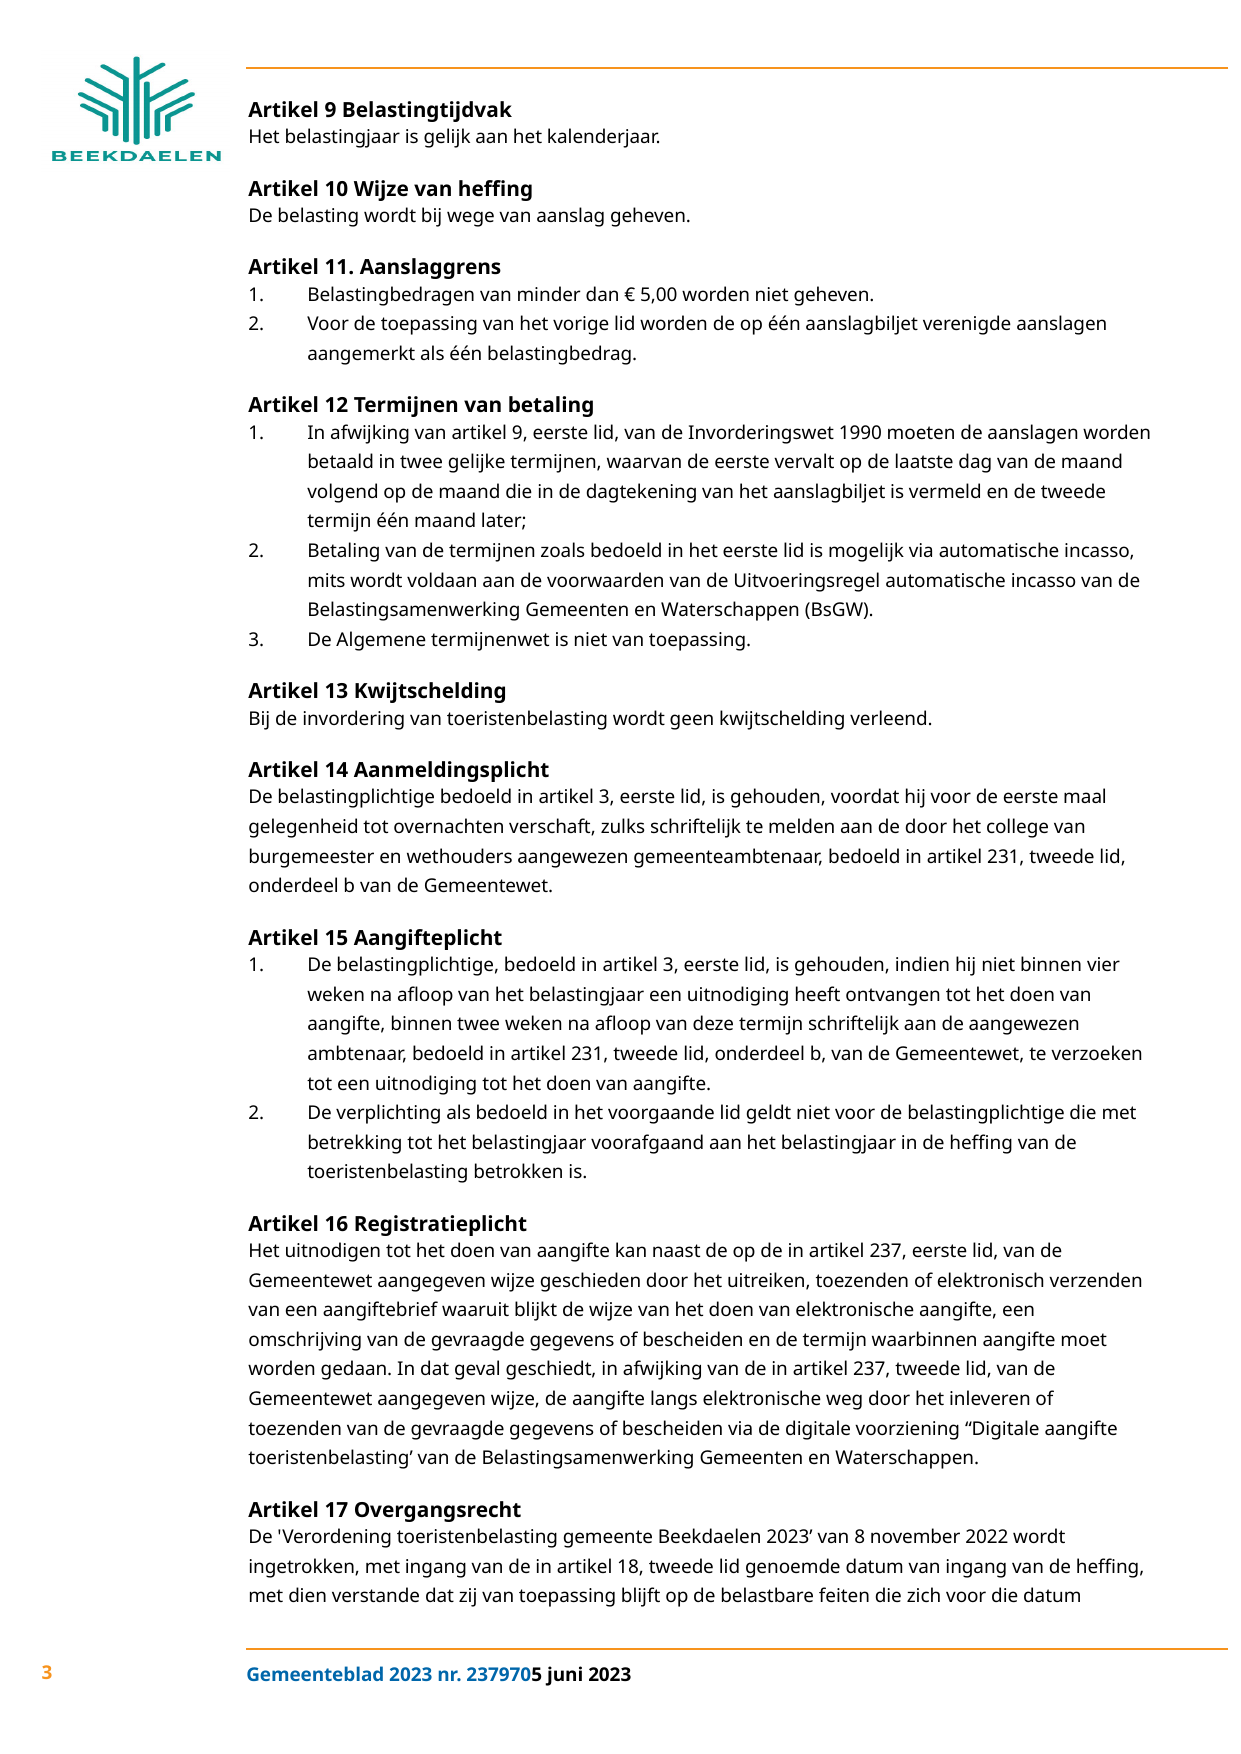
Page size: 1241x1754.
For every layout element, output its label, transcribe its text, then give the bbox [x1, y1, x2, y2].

text Gemeentewet aangegeven wijze geschieden door het uitreiken, toezenden of elektronisch verzenden van een aangiftebrief waaruit blijkt de wijze van het doen van elektronische aangifte, een omschrijving van de gevraagde gegevens of bescheiden en de termijn waarbinnen aangifte moet worden gedaan. In dat geval geschiedt, in afwijking van de in artikel 237, tweede lid, van de Gemeentewet aangegeven wijze, de aangifte langs elektronische weg door het inleveren of toezenden van de gevraagde gegevens of bescheiden via de digitale voorziening “Digitale aangifte toeristenbelasting’ van de Belastingsamenwerking Gemeenten en Waterschappen. [248, 1267, 1152, 1470]
list De verplichting als bedoeld in het voorgaande lid geldt niet voor de belastingplichtige die met betrekking tot het belastingjaar voorafgaand aan het belastingjaar in de heffing van de toeristenbelasting betrokken is. [248, 1099, 1152, 1184]
picture [41, 47, 231, 172]
text De belasting wordt bij wege van aanslag geheven. [248, 202, 1152, 228]
text Het uitnodigen tot het doen van aangifte kan naast de op de in artikel 237, eerste lid, van de [248, 1237, 1152, 1263]
list In afwijking van artikel 9, eerste lid, van de Invorderingswet 1990 moeten de aanslagen worden betaald in twee gelijke termijnen, waarvan de eerste vervalt op de laatste dag van de maand volgend op de maand die in de dagtekening van het aanslagbiljet is vermeld en de tweede termijn één maand later; [248, 419, 1152, 533]
text De 'Verordening toeristenbelasting gemeente Beekdaelen 2023’ van 8 november 2022 wordt ingetrokken, met ingang van de in artikel 18, tweede lid genoemde datum van ingang van de heffing, met dien verstande dat zij van toepassing blijft op de belastbare feiten die zich voor die datum [248, 1523, 1152, 1608]
list Voor de toepassing van het vorige lid worden de op één aanslagbiljet verenigde aanslagen aangemerkt als één belastingbedrag. [248, 311, 1152, 366]
text Artikel 16 Registratieplicht [248, 1209, 1152, 1237]
text Artikel 13 Kwijtschelding [248, 676, 1152, 705]
text Artikel 17 Overgangsrecht [248, 1495, 1152, 1523]
text Bij de invordering van toeristenbelasting wordt geen kwijtschelding verleend. [248, 705, 1152, 731]
text Artikel 9 Belastingtijdvak [248, 95, 1152, 123]
list Betaling van de termijnen zoals bedoeld in het eerste lid is mogelijk via automatische incasso, mits wordt voldaan aan de voorwaarden van de Uitvoeringsregel automatische incasso van de Belastingsamenwerking Gemeenten en Waterschappen (BsGW). [248, 537, 1152, 622]
text De belastingplichtige bedoeld in artikel 3, eerste lid, is gehouden, voordat hij voor de eerste maal gelegenheid tot overnachten verschaft, zulks schriftelijk te melden aan de door het college van burgemeester en wethouders aangewezen gemeenteambtenaar, bedoeld in artikel 231, tweede lid, onderdeel b van de Gemeentewet. [248, 784, 1152, 898]
text Het belastingjaar is gelijk aan het kalenderjaar. [248, 123, 1152, 149]
list De Algemene termijnenwet is niet van toepassing. [248, 626, 1152, 652]
text Artikel 15 Aangifteplicht [248, 923, 1152, 951]
text Artikel 11. Aanslaggrens [248, 252, 1152, 281]
text Artikel 10 Wijze van heffing [248, 174, 1152, 202]
list De belastingplichtige, bedoeld in artikel 3, eerste lid, is gehouden, indien hij niet binnen vier weken na afloop van het belastingjaar een uitnodiging heeft ontvangen tot het doen van aangifte, binnen twee weken na afloop van deze termijn schriftelijk aan de aangewezen ambtenaar, bedoeld in artikel 231, tweede lid, onderdeel b, van de Gemeentewet, te verzoeken tot een uitnodiging tot het doen van aangifte. [248, 951, 1152, 1095]
list Belastingbedragen van minder dan € 5,00 worden niet geheven. [248, 281, 1152, 307]
text Artikel 12 Termijnen van betaling [248, 391, 1152, 419]
text Artikel 14 Aanmeldingsplicht [248, 755, 1152, 784]
